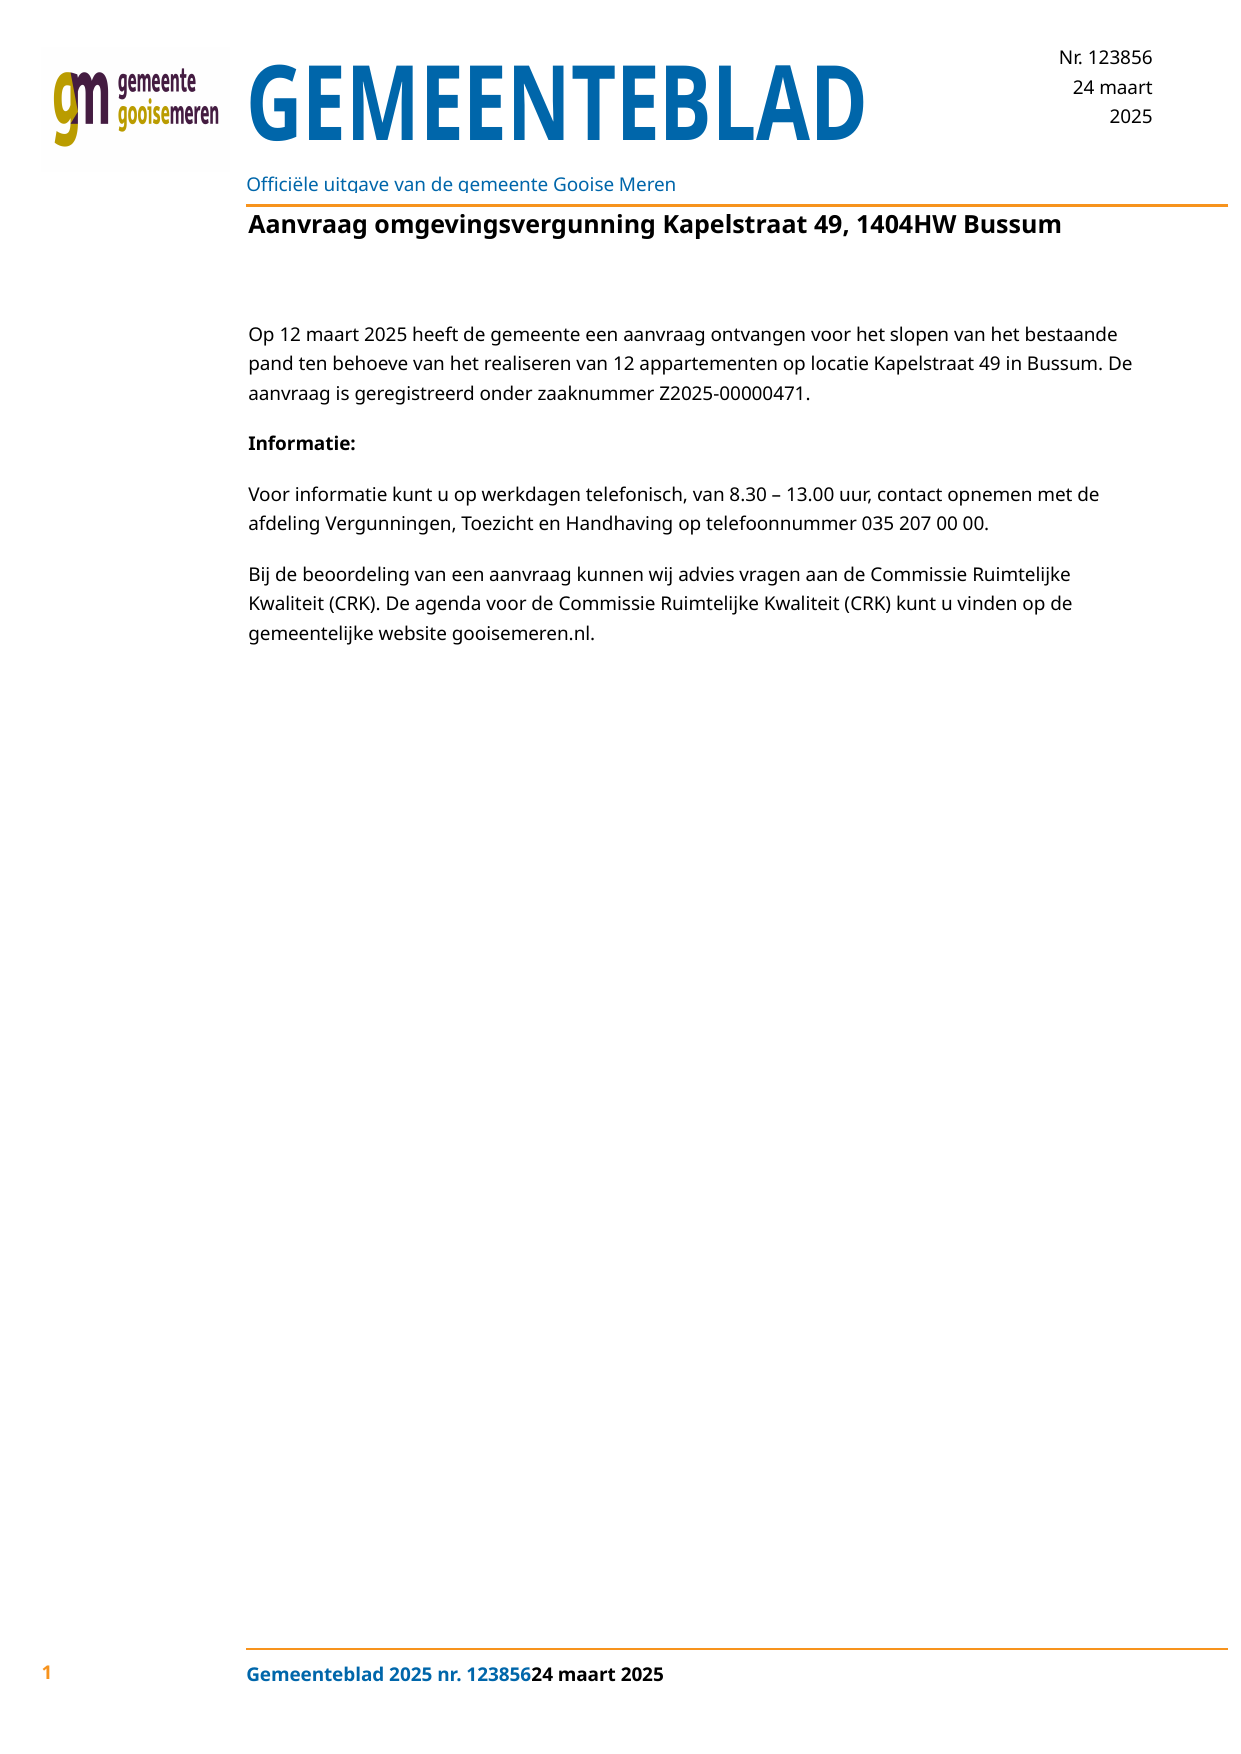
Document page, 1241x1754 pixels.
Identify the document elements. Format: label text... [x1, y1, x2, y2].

text Aanvraag omgevingsvergunning Kapelstraat 49, 1404HW Bussum [248, 207, 1152, 241]
text Bij de beoordeling van een aanvraag kunnen wij advies vragen aan de Commissie Ruimtelijke Kwaliteit (CRK). De agenda voor de Commissie Ruimtelijke Kwaliteit (CRK) kunt u vinden op de gemeentelijke website gooisemeren.nl. [248, 561, 1152, 646]
text Op 12 maart 2025 heeft de gemeente een aanvraag ontvangen voor het slopen van het bestaande pand ten behoeve van het realiseren van 12 appartementen op locatie Kapelstraat 49 in Bussum. De aanvraag is geregistreerd onder zaaknummer Z2025-00000471. [248, 321, 1152, 406]
text Informatie: [248, 430, 1152, 456]
picture [41, 47, 231, 172]
text Voor informatie kunt u op werkdagen telefonisch, van 8.30 – 13.00 uur, contact opnemen met de afdeling Vergunningen, Toezicht en Handhaving op telefoonnummer 035 207 00 00. [248, 481, 1152, 536]
